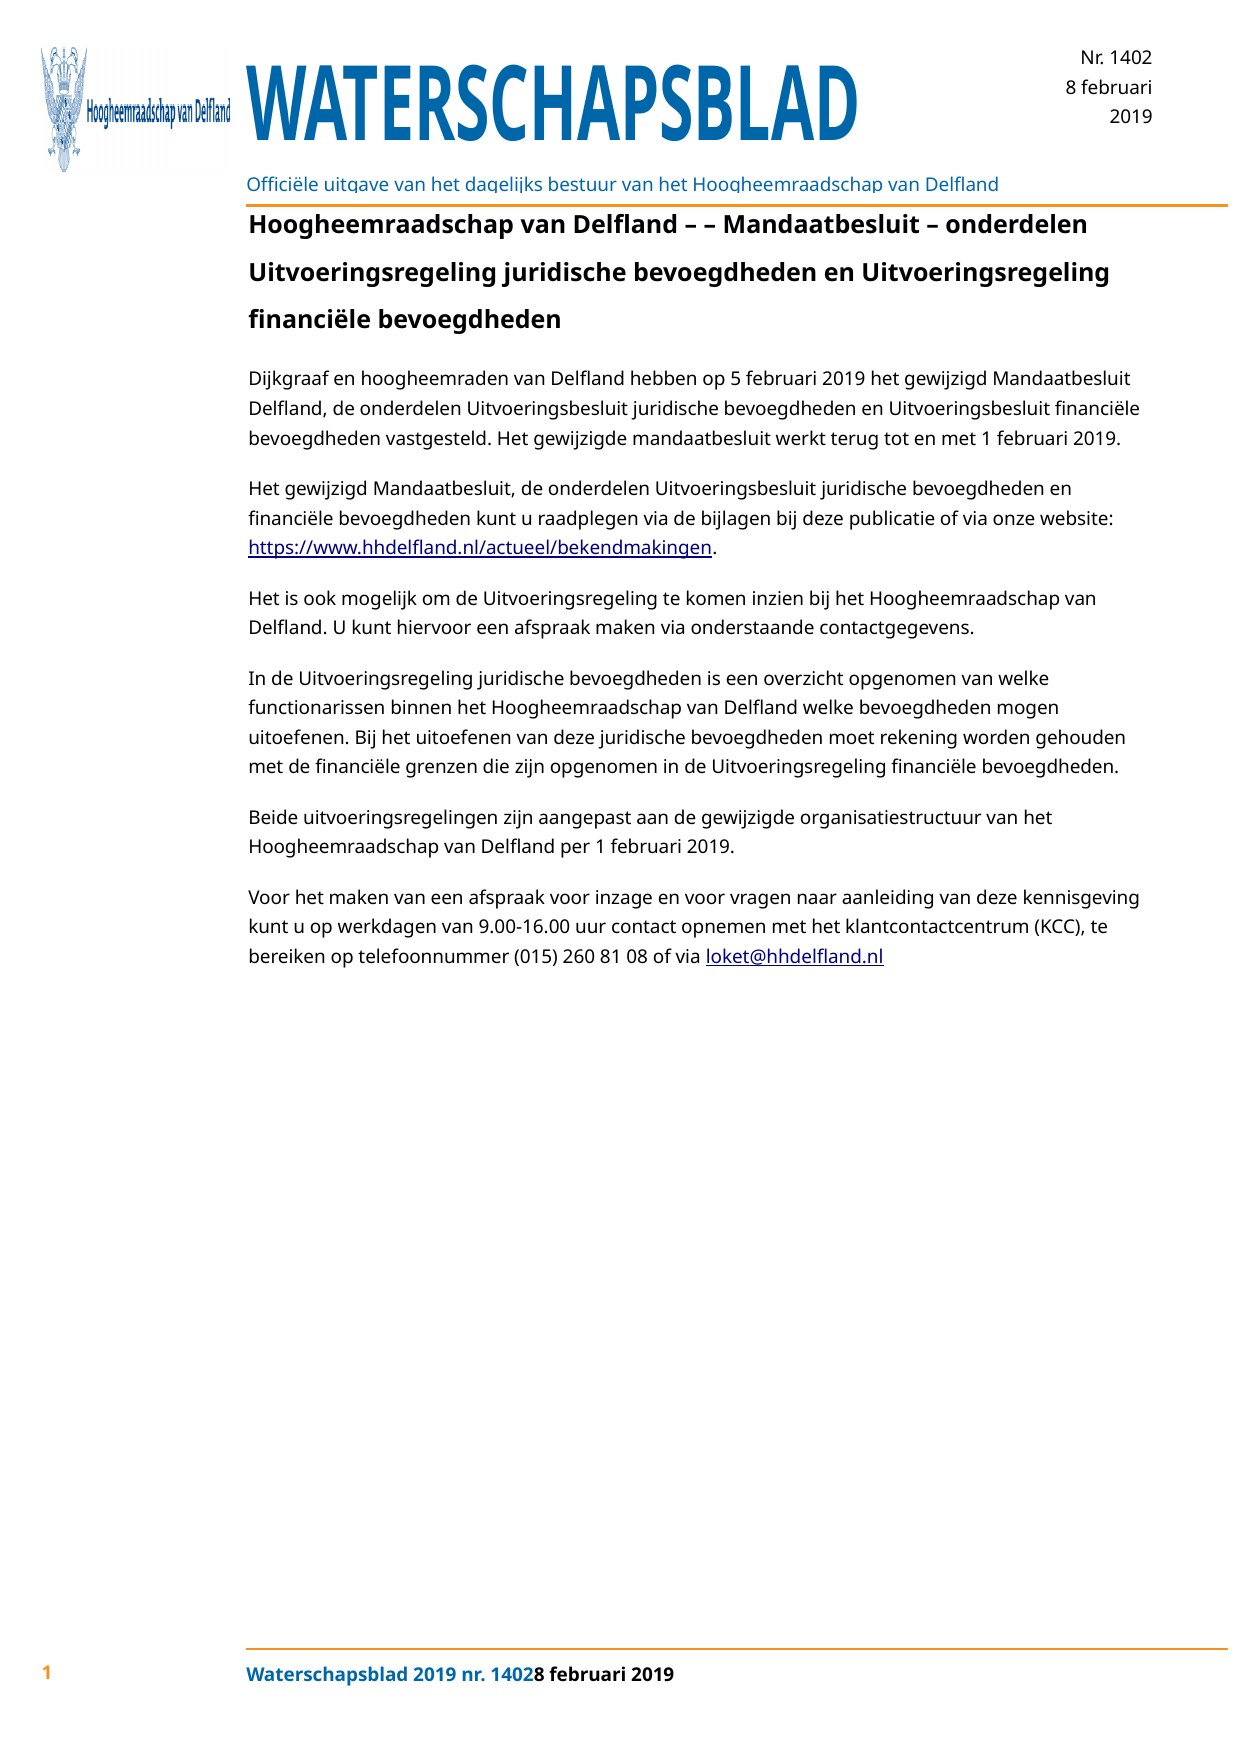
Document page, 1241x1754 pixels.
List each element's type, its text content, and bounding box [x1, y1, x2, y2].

text Dijkgraaf en hoogheemraden van Delfland hebben op 5 februari 2019 het gewijzigd Mandaatbesluit Delfland, de onderdelen Uitvoeringsbesluit juridische bevoegdheden en Uitvoeringsbesluit financiële bevoegdheden vastgesteld. Het gewijzigde mandaatbesluit werkt terug tot en met 1 februari 2019. [248, 366, 1152, 450]
text Het is ook mogelijk om de Uitvoeringsregeling te komen inzien bij het Hoogheemraadschap van Delfland. U kunt hiervoor een afspraak maken via onderstaande contactgegevens. [248, 585, 1152, 640]
picture [41, 47, 231, 172]
text In de Uitvoeringsregeling juridische bevoegdheden is een overzicht opgenomen van welke functionarissen binnen het Hoogheemraadschap van Delfland welke bevoegdheden mogen uitoefenen. Bij het uitoefenen van deze juridische bevoegdheden moet rekening worden gehouden met de financiële grenzen die zijn opgenomen in de Uitvoeringsregeling financiële bevoegdheden. [248, 665, 1152, 779]
text Hoogheemraadschap van Delfland – – Mandaatbesluit – onderdelen Uitvoeringsregeling juridische bevoegdheden en Uitvoeringsregeling financiële bevoegdheden [248, 207, 1152, 336]
text Het gewijzigd Mandaatbesluit, de onderdelen Uitvoeringsbesluit juridische bevoegdheden en financiële bevoegdheden kunt u raadplegen via de bijlagen bij deze publicatie of via onze website: https://www.hhdelfland.nl/actueel/bekendmakingen. [248, 475, 1152, 560]
text Beide uitvoeringsregelingen zijn aangepast aan de gewijzigde organisatiestructuur van het Hoogheemraadschap van Delfland per 1 februari 2019. [248, 804, 1152, 859]
text Voor het maken van een afspraak voor inzage en voor vragen naar aanleiding van deze kennisgeving kunt u op werkdagen van 9.00-16.00 uur contact opnemen met het klantcontactcentrum (KCC), te bereiken op telefoonnummer (015) 260 81 08 of via loket@hhdelfland.nl [248, 884, 1152, 969]
